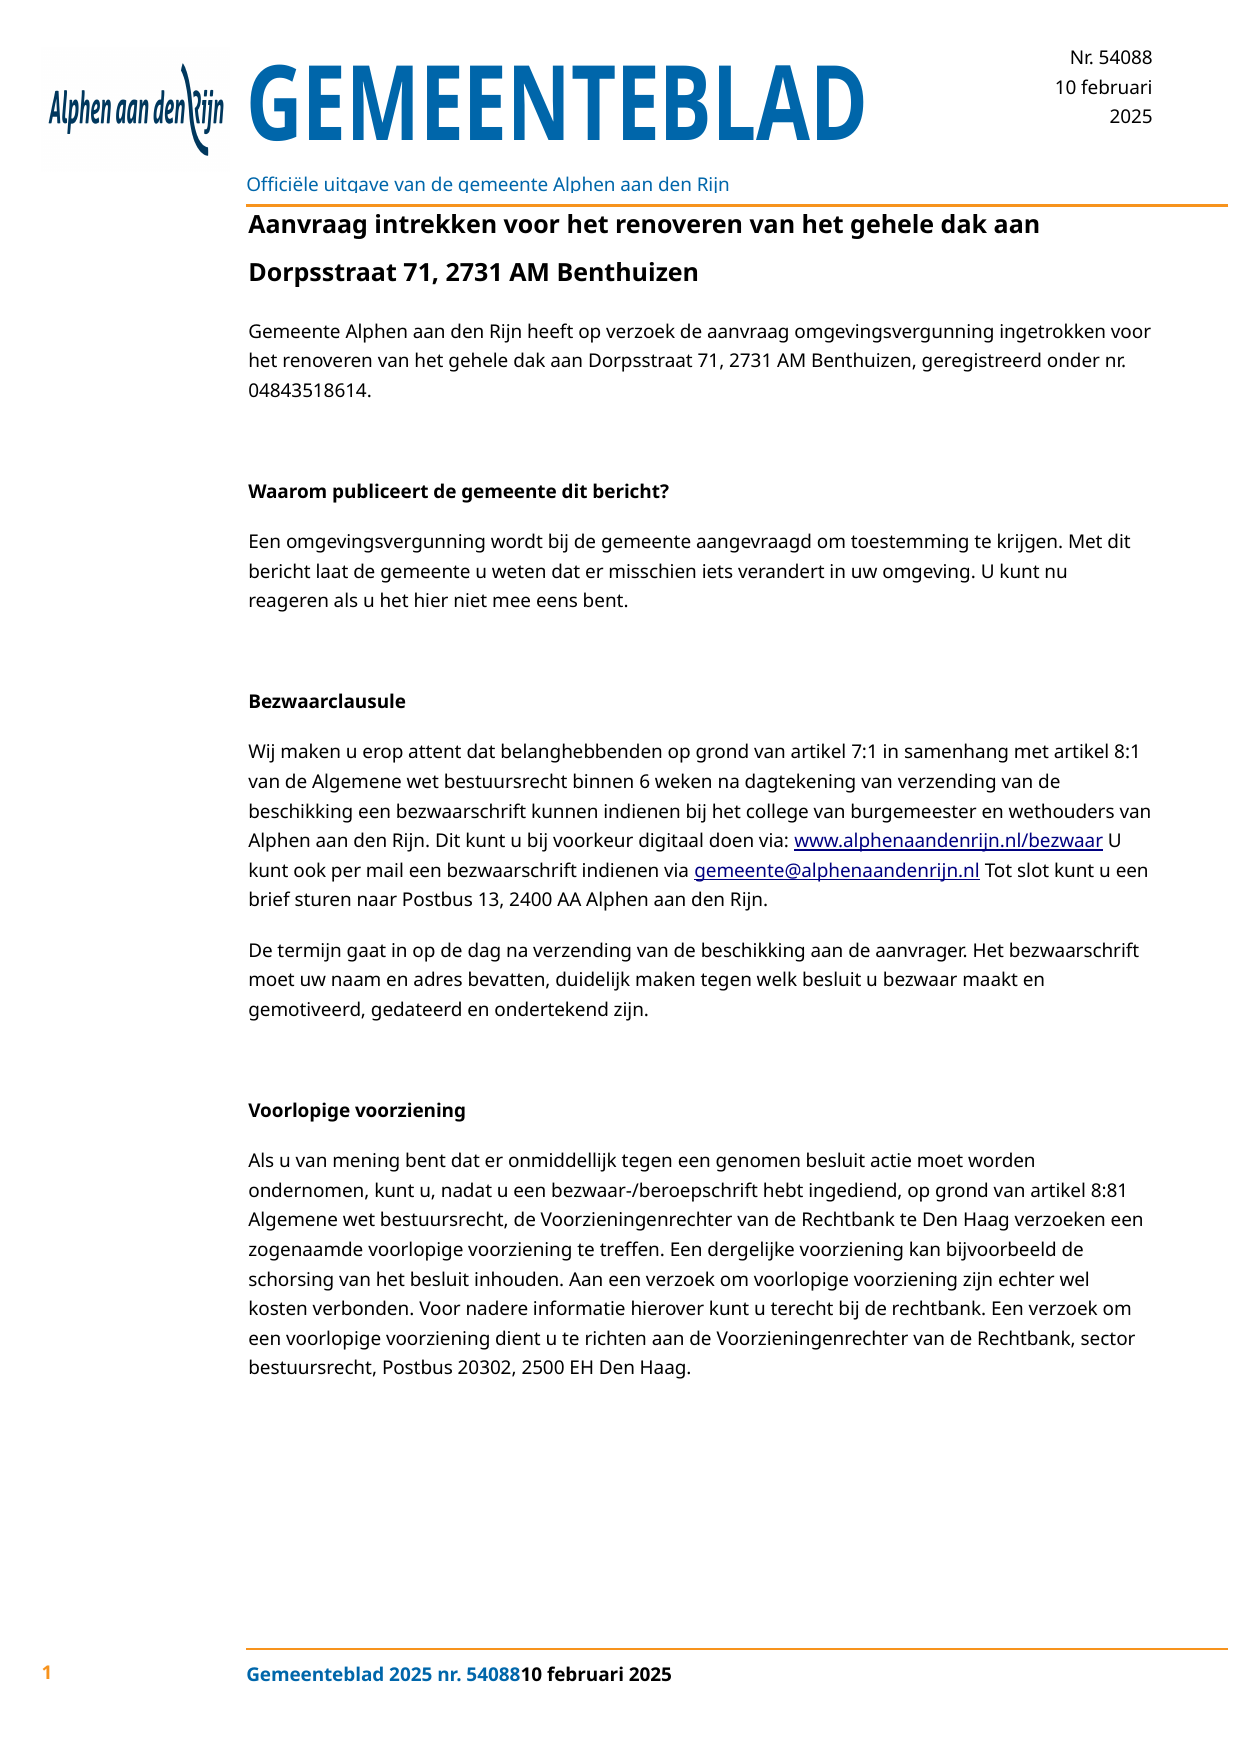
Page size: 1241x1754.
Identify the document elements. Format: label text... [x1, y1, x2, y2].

text Gemeente Alphen aan den Rijn heeft op verzoek de aanvraag omgevingsvergunning ingetrokken voor het renoveren van het gehele dak aan Dorpsstraat 71, 2731 AM Benthuizen, geregistreerd onder nr. 04843518614. [248, 318, 1152, 403]
text Een omgevingsvergunning wordt bij de gemeente aangevraagd om toestemming te krijgen. Met dit bericht laat de gemeente u weten dat er misschien iets verandert in uw omgeving. U kunt nu reageren als u het hier niet mee eens bent. [248, 528, 1152, 613]
picture [41, 47, 231, 172]
text Voorlopige voorziening [248, 1097, 1152, 1123]
text Waarom publiceert de gemeente dit bericht? [248, 478, 1152, 504]
text Als u van mening bent dat er onmiddellijk tegen een genomen besluit actie moet worden ondernomen, kunt u, nadat u een bezwaar-/beroepschrift hebt ingediend, op grond van artikel 8:81 Algemene wet bestuursrecht, de Voorzieningenrechter van de Rechtbank te Den Haag verzoeken een zogenaamde voorlopige voorziening te treffen. Een dergelijke voorziening kan bijvoorbeeld de schorsing van het besluit inhouden. Aan een verzoek om voorlopige voorziening zijn echter wel kosten verbonden. Voor nadere informatie hierover kunt u terecht bij de rechtbank. Een verzoek om een voorlopige voorziening dient u te richten aan de Voorzieningenrechter van de Rechtbank, sector bestuursrecht, Postbus 20302, 2500 EH Den Haag. [248, 1147, 1152, 1380]
text De termijn gaat in op de dag na verzending van de beschikking aan de aanvrager. Het bezwaarschrift moet uw naam en adres bevatten, duidelijk maken tegen welk besluit u bezwaar maakt en gemotiveerd, gedateerd en ondertekend zijn. [248, 937, 1152, 1022]
text Wij maken u erop attent dat belanghebbenden op grond van artikel 7:1 in samenhang met artikel 8:1 van de Algemene wet bestuursrecht binnen 6 weken na dagtekening van verzending van de beschikking een bezwaarschrift kunnen indienen bij het college van burgemeester en wethouders van Alphen aan den Rijn. Dit kunt u bij voorkeur digitaal doen via: www.alphenaandenrijn.nl/bezwaar U kunt ook per mail een bezwaarschrift indienen via gemeente@alphenaandenrijn.nl Tot slot kunt u een brief sturen naar Postbus 13, 2400 AA Alphen aan den Rijn. [248, 739, 1152, 912]
text Aanvraag intrekken voor het renoveren van het gehele dak aan Dorpsstraat 71, 2731 AM Benthuizen [248, 207, 1152, 288]
text Bezwaarclausule [248, 688, 1152, 714]
